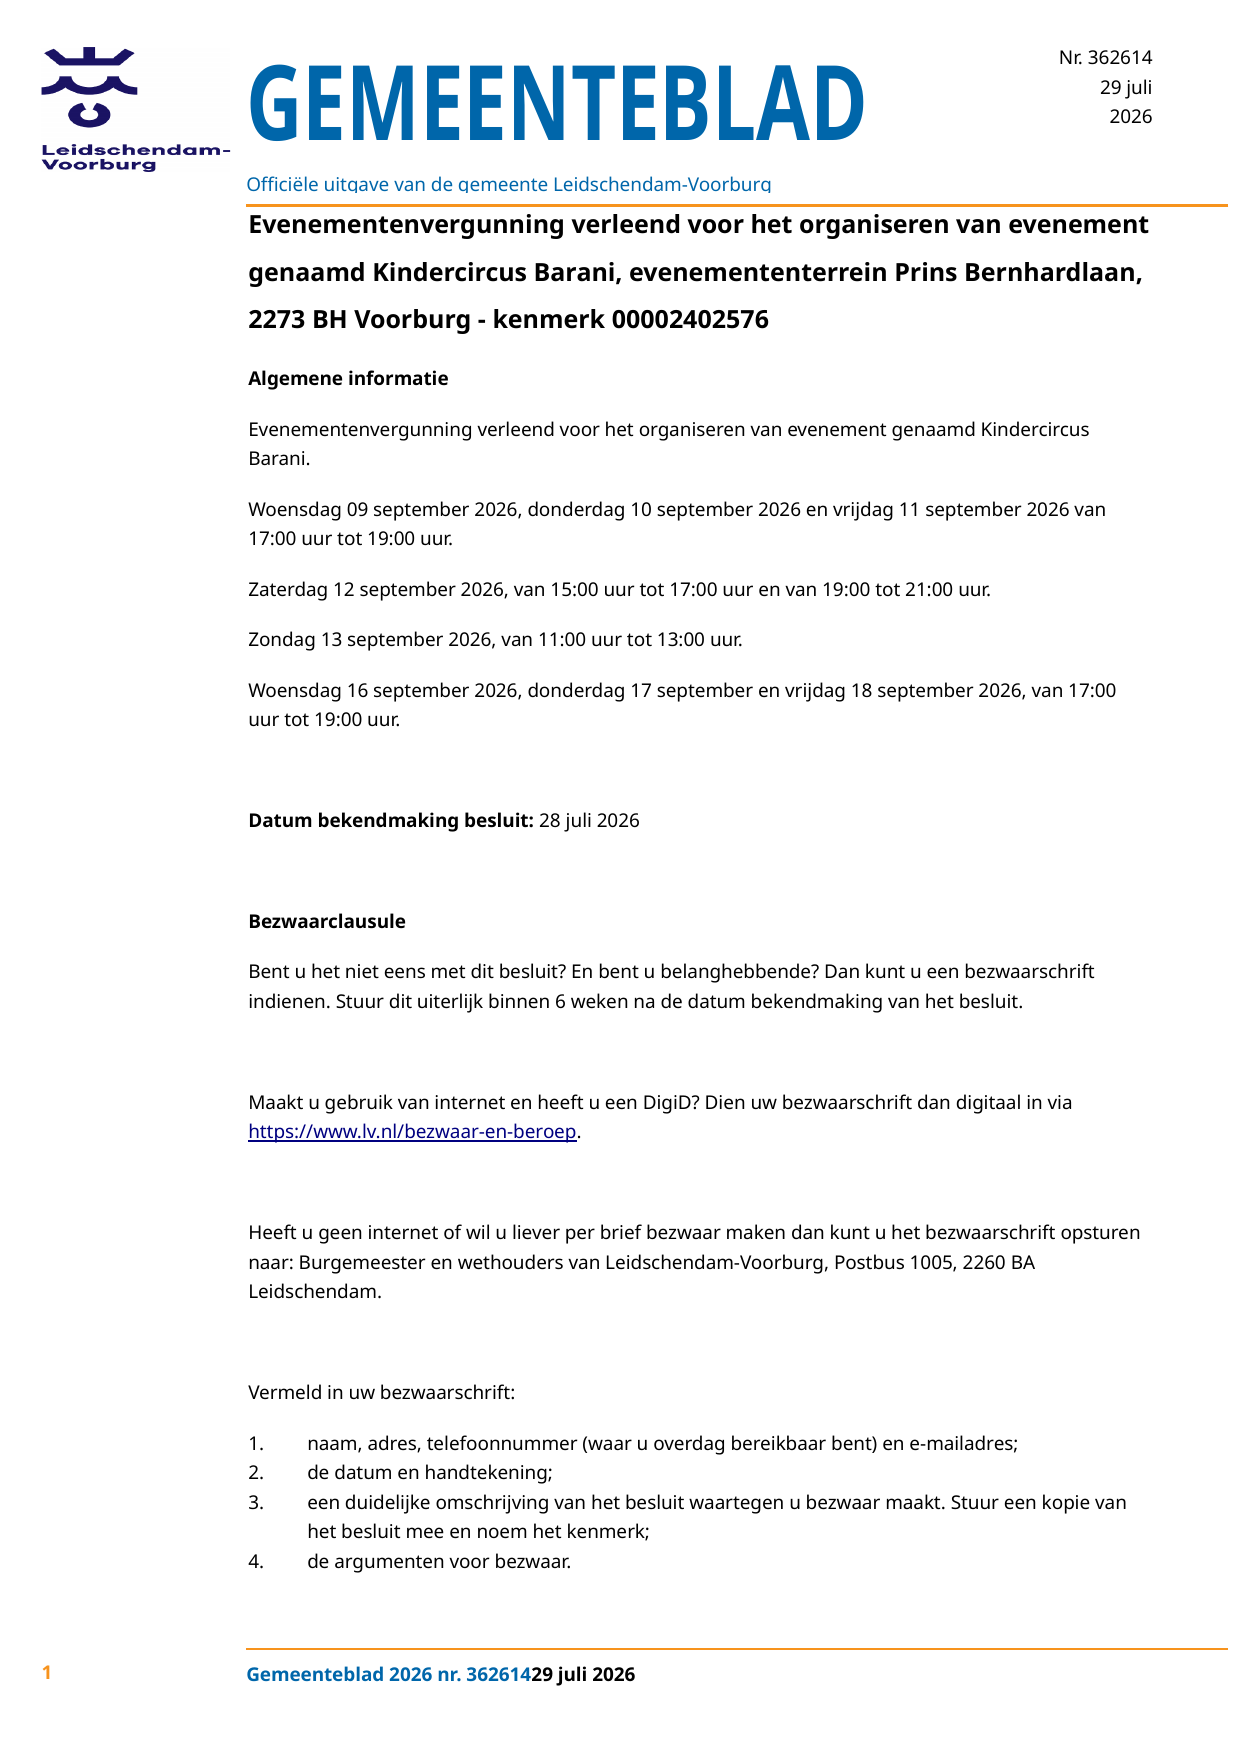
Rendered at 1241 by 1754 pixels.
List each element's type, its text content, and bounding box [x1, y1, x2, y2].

text Woensdag 09 september 2026, donderdag 10 september 2026 en vrijdag 11 september 2026 van 17:00 uur tot 19:00 uur. [248, 496, 1152, 551]
text Zondag 13 september 2026, van 11:00 uur tot 13:00 uur. [248, 626, 1152, 652]
text Bezwaarclausule [248, 908, 1152, 934]
list de argumenten voor bezwaar. [248, 1548, 1152, 1574]
text Evenementenvergunning verleend voor het organiseren van evenement genaamd Kindercircus Barani. [248, 416, 1152, 471]
text Algemene informatie [248, 366, 1152, 391]
text Bent u het niet eens met dit besluit? En bent u belanghebbende? Dan kunt u een bezwaarschrift indienen. Stuur dit uiterlijk binnen 6 weken na de datum bekendmaking van het besluit. [248, 958, 1152, 1014]
text Maakt u gebruik van internet en heeft u een DigiD? Dien uw bezwaarschrift dan digitaal in via https://www.lv.nl/bezwaar-en-beroep. [248, 1089, 1152, 1144]
text Heeft u geen internet of wil u liever per brief bezwaar maken dan kunt u het bezwaarschrift opsturen naar: Burgemeester en wethouders van Leidschendam-Voorburg, Postbus 1005, 2260 BA Leidschendam. [248, 1219, 1152, 1304]
list een duidelijke omschrijving van het besluit waartegen u bezwaar maakt. Stuur een kopie van het besluit mee en noem het kenmerk; [248, 1489, 1152, 1544]
text Vermeld in uw bezwaarschrift: [248, 1379, 1152, 1405]
picture [41, 47, 231, 172]
list naam, adres, telefoonnummer (waar u overdag bereikbaar bent) en e-mailadres; [248, 1430, 1152, 1455]
text Evenementenvergunning verleend voor het organiseren van evenement genaamd Kindercircus Barani, evenemententerrein Prins Bernhardlaan, 2273 BH Voorburg - kenmerk 00002402576 [248, 207, 1152, 336]
text Datum bekendmaking besluit: 28 juli 2026 [248, 807, 1152, 833]
text Woensdag 16 september 2026, donderdag 17 september en vrijdag 18 september 2026, van 17:00 uur tot 19:00 uur. [248, 677, 1152, 732]
list de datum en handtekening; [248, 1459, 1152, 1485]
text Zaterdag 12 september 2026, van 15:00 uur tot 17:00 uur en van 19:00 tot 21:00 uur. [248, 576, 1152, 602]
